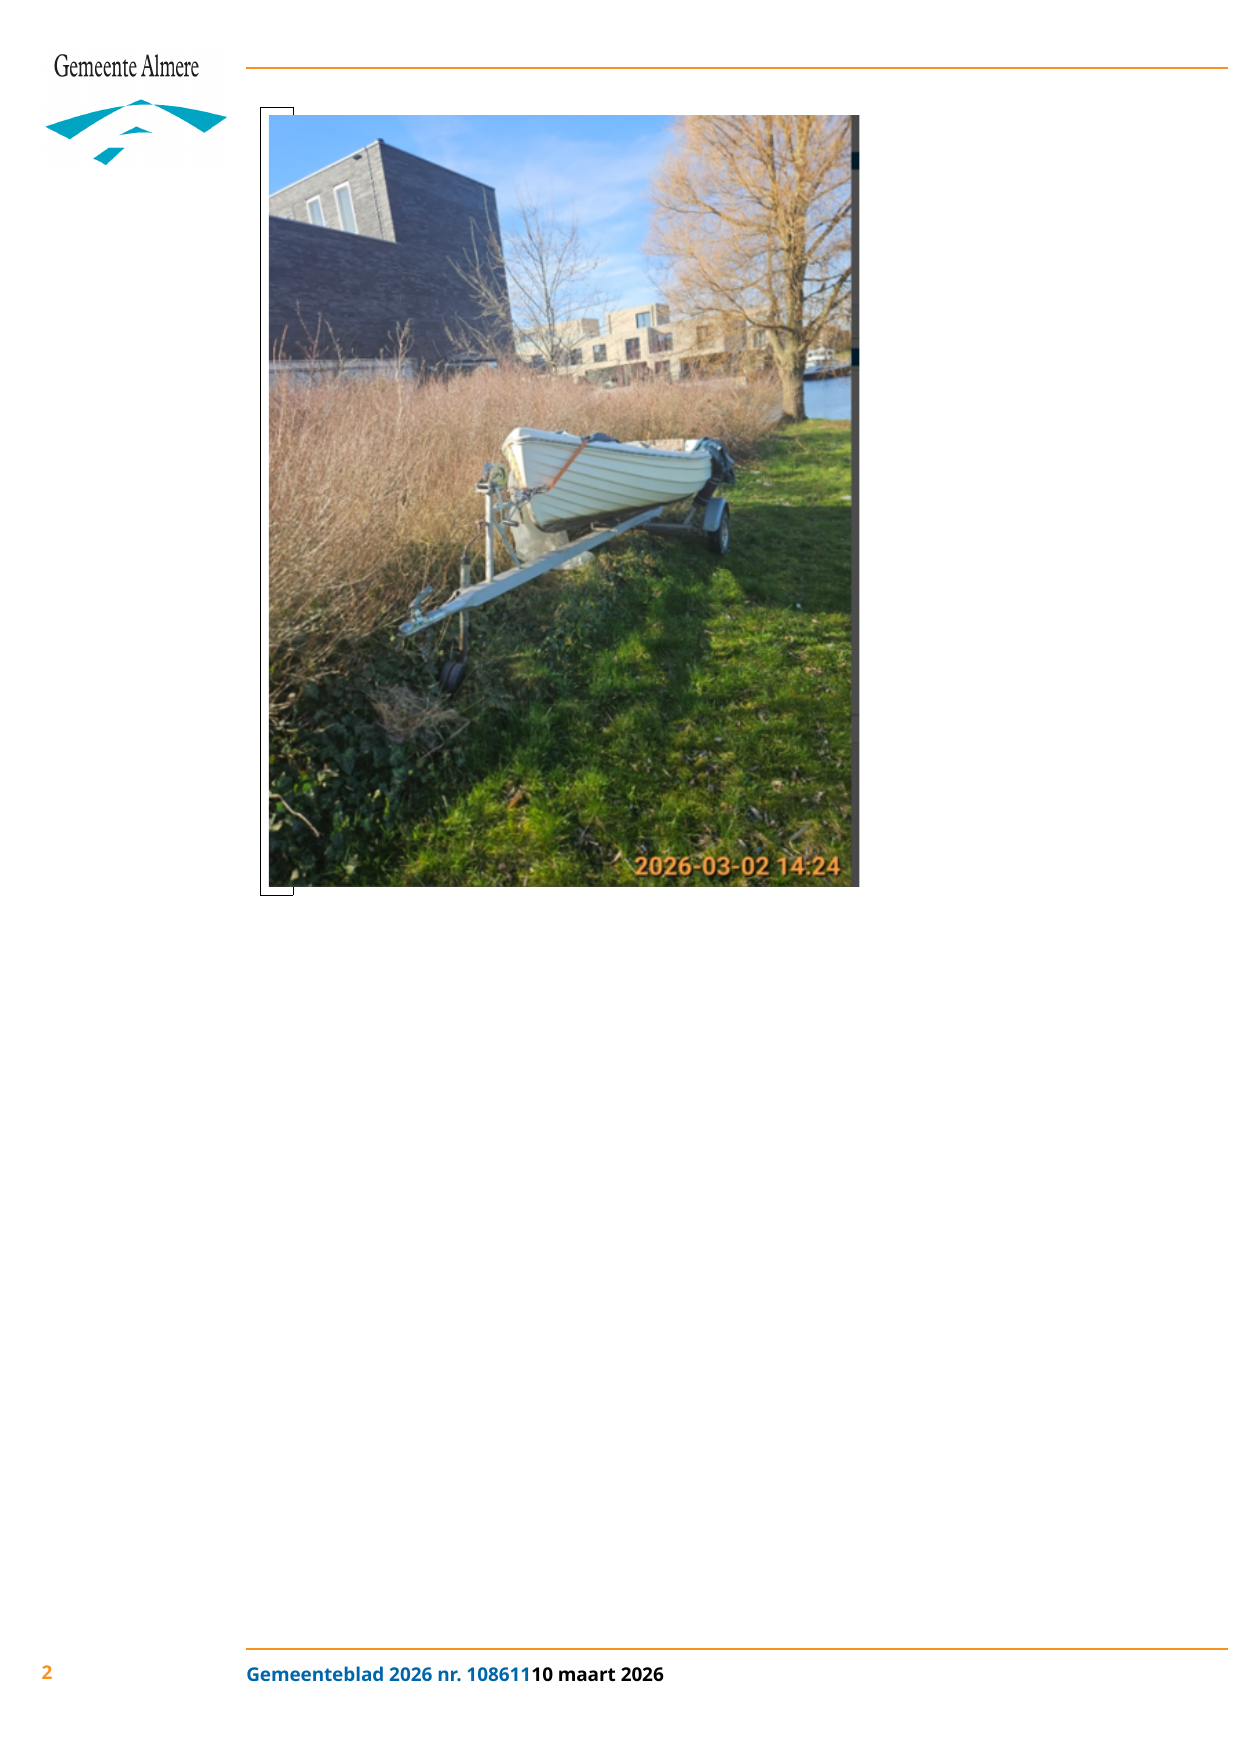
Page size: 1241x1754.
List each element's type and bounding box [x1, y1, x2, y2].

picture [41, 47, 231, 172]
picture [268, 115, 860, 887]
